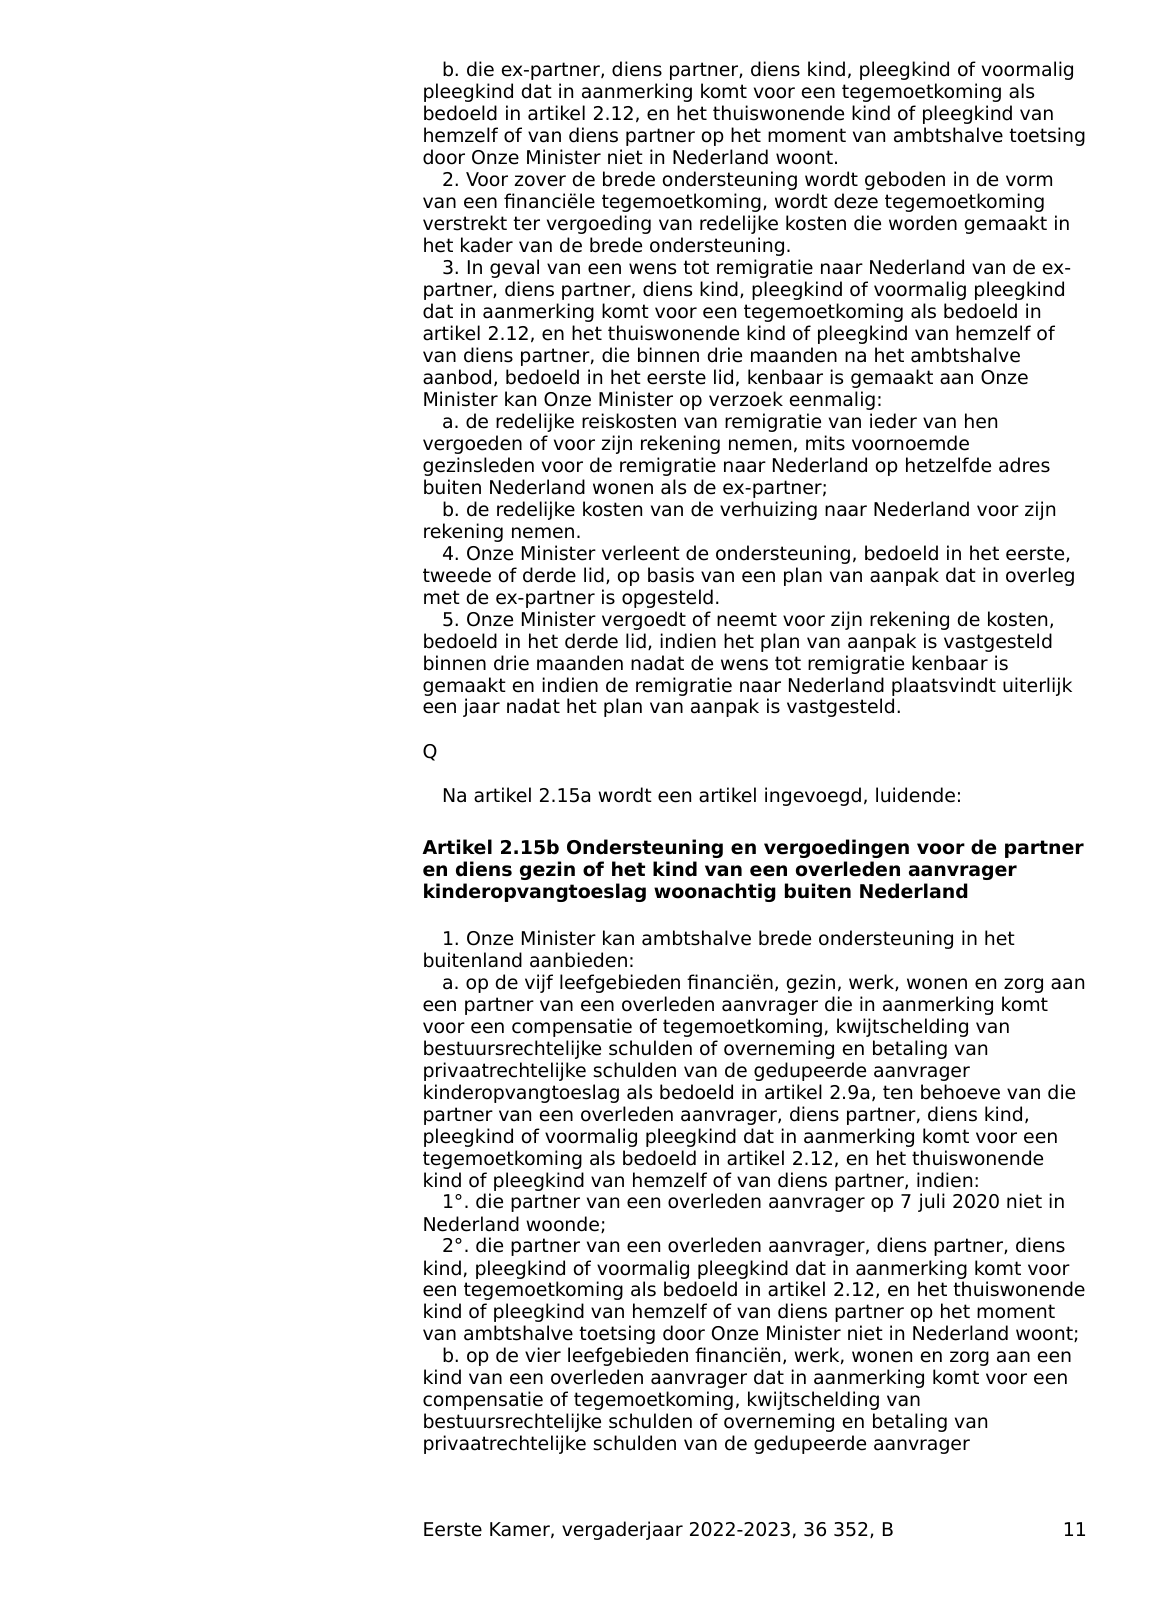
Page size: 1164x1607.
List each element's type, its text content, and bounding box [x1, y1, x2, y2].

text a. op de vijf leefgebieden financiën, gezin, werk, wonen en zorg aan een partner van een overleden aanvrager die in aanmerking komt voor een compensatie of tegemoetkoming, kwijtschelding van bestuursrechtelijke schulden of overneming en betaling van privaatrechtelijke schulden van de gedupeerde aanvrager kinderopvangtoeslag als bedoeld in artikel 2.9a, ten behoeve van die partner van een overleden aanvrager, diens partner, diens kind, pleegkind of voormalig pleegkind dat in aanmerking komt voor een tegemoetkoming als bedoeld in artikel 2.12, en het thuiswonende kind of pleegkind van hemzelf of van diens partner, indien: [422, 972, 1087, 1191]
text 2°. die partner van een overleden aanvrager, diens partner, diens kind, pleegkind of voormalig pleegkind dat in aanmerking komt voor een tegemoetkoming als bedoeld in artikel 2.12, en het thuiswonende kind of pleegkind van hemzelf of van diens partner op het moment van ambtshalve toetsing door Onze Minister niet in Nederland woont; [422, 1235, 1087, 1345]
text 5. Onze Minister vergoedt of neemt voor zijn rekening de kosten, bedoeld in het derde lid, indien het plan van aanpak is vastgesteld binnen drie maanden nadat de wens tot remigratie kenbaar is gemaakt en indien de remigratie naar Nederland plaatsvindt uiterlijk een jaar nadat het plan van aanpak is vastgesteld. [422, 608, 1087, 718]
text b. de redelijke kosten van de verhuizing naar Nederland voor zijn rekening nemen. [422, 499, 1087, 543]
text Q [422, 741, 1087, 763]
text Na artikel 2.15a wordt een artikel ingevoegd, luidende: [422, 785, 1087, 807]
text 3. In geval van een wens tot remigratie naar Nederland van de ex-partner, diens partner, diens kind, pleegkind of voormalig pleegkind dat in aanmerking komt voor een tegemoetkoming als bedoeld in artikel 2.12, en het thuiswonende kind of pleegkind van hemzelf of van diens partner, die binnen drie maanden na het ambtshalve aanbod, bedoeld in het eerste lid, kenbaar is gemaakt aan Onze Minister kan Onze Minister op verzoek eenmalig: [422, 257, 1087, 411]
text 1°. die partner van een overleden aanvrager op 7 juli 2020 niet in Nederland woonde; [422, 1191, 1087, 1235]
text 4. Onze Minister verleent de ondersteuning, bedoeld in het eerste, tweede of derde lid, op basis van een plan van aanpak dat in overleg met de ex-partner is opgesteld. [422, 543, 1087, 608]
text 1. Onze Minister kan ambtshalve brede ondersteuning in het buitenland aanbieden: [422, 928, 1087, 972]
text b. op de vier leefgebieden financiën, werk, wonen en zorg aan een kind van een overleden aanvrager dat in aanmerking komt voor een compensatie of tegemoetkoming, kwijtschelding van bestuursrechtelijke schulden of overneming en betaling van privaatrechtelijke schulden van de gedupeerde aanvrager [422, 1345, 1087, 1455]
text 2. Voor zover de brede ondersteuning wordt geboden in de vorm van een financiële tegemoetkoming, wordt deze tegemoetkoming verstrekt ter vergoeding van redelijke kosten die worden gemaakt in het kader van de brede ondersteuning. [422, 169, 1087, 257]
text a. de redelijke reiskosten van remigratie van ieder van hen vergoeden of voor zijn rekening nemen, mits voornoemde gezinsleden voor de remigratie naar Nederland op hetzelfde adres buiten Nederland wonen als de ex-partner; [422, 411, 1087, 499]
text b. die ex-partner, diens partner, diens kind, pleegkind of voormalig pleegkind dat in aanmerking komt voor een tegemoetkoming als bedoeld in artikel 2.12, en het thuiswonende kind of pleegkind van hemzelf of van diens partner op het moment van ambtshalve toetsing door Onze Minister niet in Nederland woont. [422, 59, 1087, 169]
subtitle Artikel 2.15b Ondersteuning en vergoedingen voor de partner en diens gezin of het kind van een overleden aanvrager kinderopvangtoeslag woonachtig buiten Nederland [422, 837, 1087, 903]
